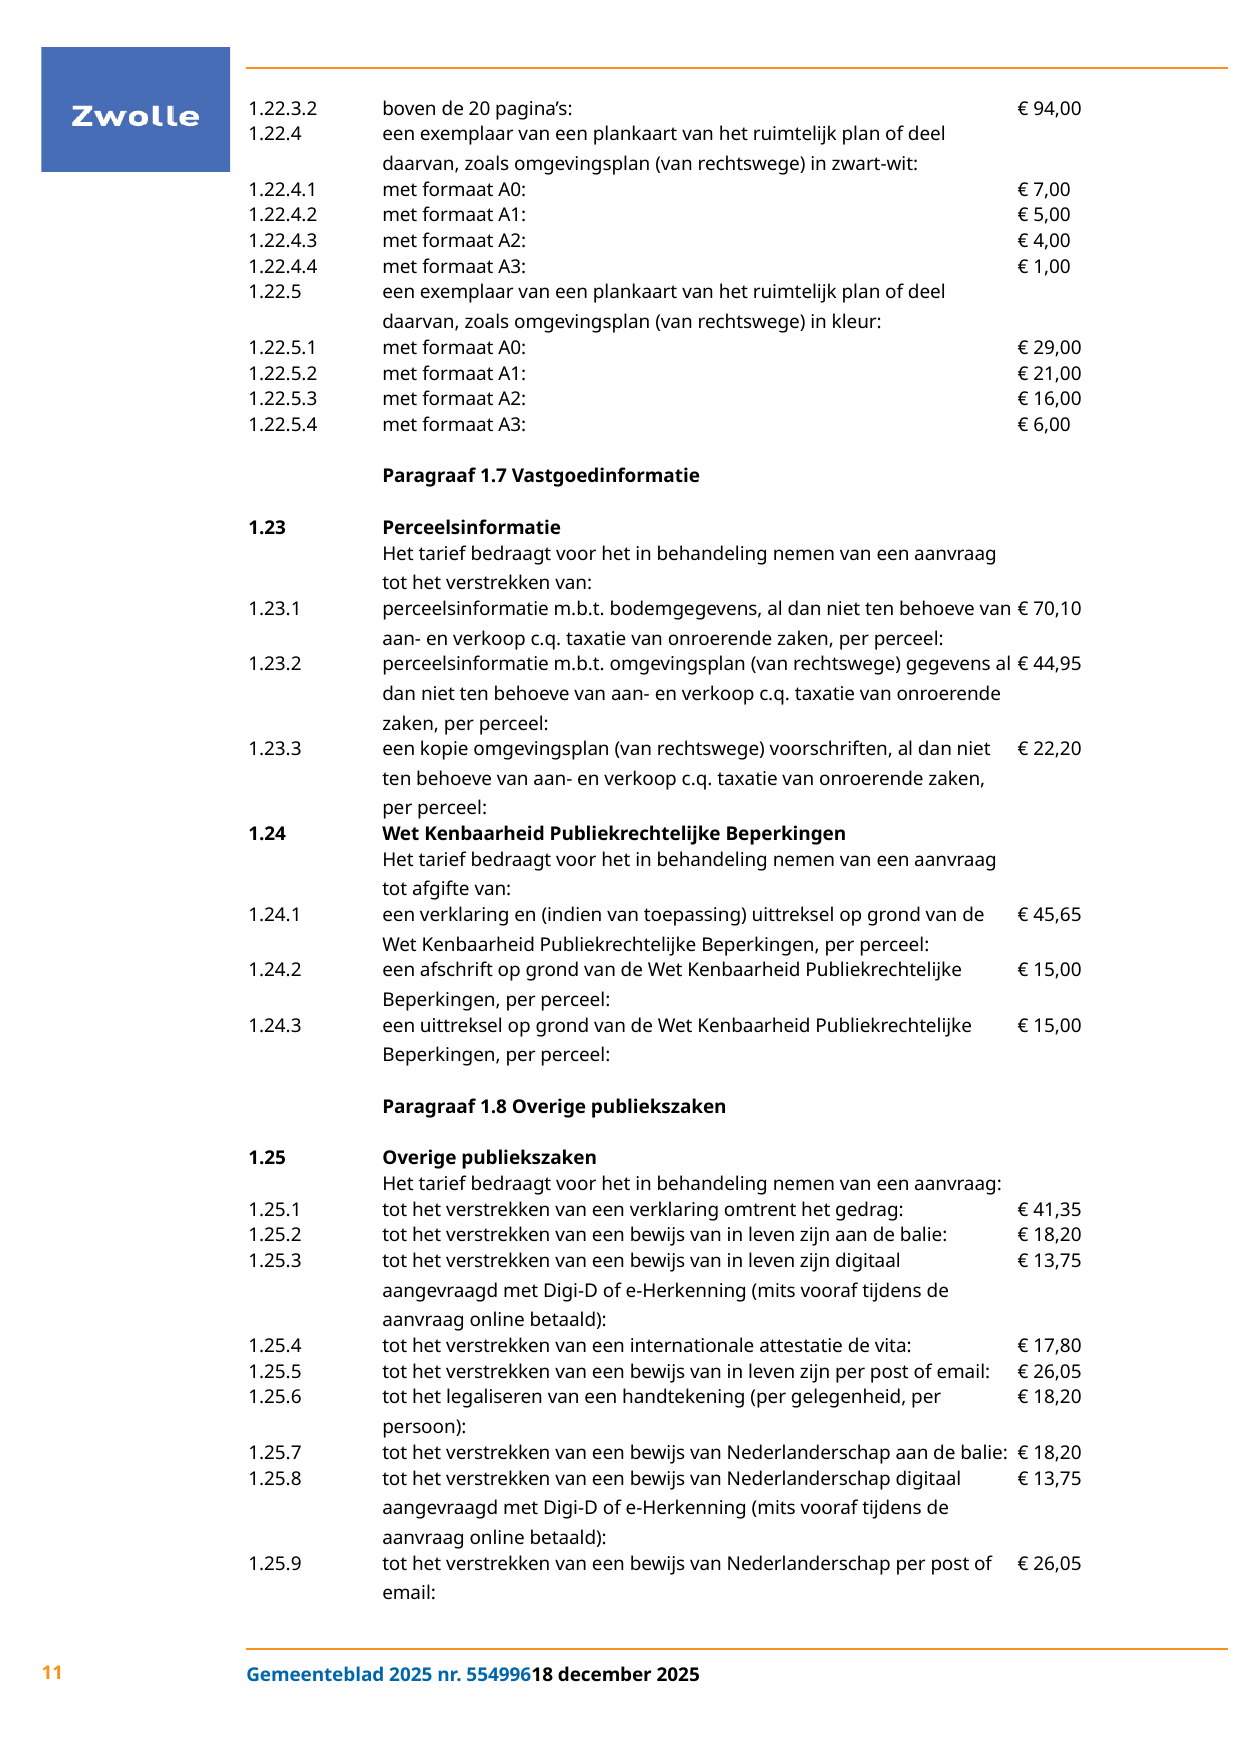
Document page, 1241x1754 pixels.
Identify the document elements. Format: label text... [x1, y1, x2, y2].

table_cell 1.22.5.4 [248, 411, 382, 437]
table_cell perceelsinformatie m.b.t. bodemgegevens, al dan niet ten behoeve van aan- en verkoop c.q. taxatie van onroerende zaken, per perceel: [382, 595, 1017, 651]
table_cell een kopie omgevingsplan (van rechtswege) voorschriften, al dan niet ten behoeve van aan- en verkoop c.q. taxatie van onroerende zaken, per perceel: [382, 735, 1017, 820]
table_cell 1.24.3 [248, 1012, 382, 1067]
table_cell tot het legaliseren van een handtekening (per gelegenheid, per persoon): [382, 1384, 1017, 1439]
table_cell € 15,00 [1018, 1012, 1152, 1067]
table_cell € 94,00 [1018, 95, 1152, 121]
table_cell € 16,00 [1018, 386, 1152, 411]
table_cell € 13,75 [1018, 1248, 1152, 1332]
table_cell tot het verstrekken van een bewijs van Nederlanderschap digitaal aangevraagd met Digi-D of e-Herkenning (mits vooraf tijdens de aanvraag online betaald): [382, 1465, 1017, 1550]
table_cell Overige publiekszaken [382, 1145, 1017, 1170]
table_cell [382, 437, 1017, 463]
table_cell [248, 463, 382, 488]
table_cell 1.25.8 [248, 1465, 382, 1550]
table_cell [1018, 540, 1152, 595]
table_cell boven de 20 pagina’s: [382, 95, 1017, 121]
table_cell € 1,00 [1018, 253, 1152, 279]
table_cell [248, 540, 382, 595]
table_cell [1018, 489, 1152, 514]
table_cell [1018, 1145, 1152, 1170]
table_cell € 22,20 [1018, 735, 1152, 820]
table_cell 1.23.2 [248, 651, 382, 735]
table_cell 1.23.1 [248, 595, 382, 651]
table_cell [248, 1067, 382, 1093]
table_cell met formaat A3: [382, 253, 1017, 279]
table_cell € 26,05 [1018, 1550, 1152, 1605]
table_cell 1.22.5.2 [248, 360, 382, 386]
table_cell [1018, 846, 1152, 901]
table_cell [248, 1119, 382, 1144]
table_cell [1018, 1170, 1152, 1196]
table_cell 1.25.1 [248, 1196, 382, 1222]
table_cell 1.25.4 [248, 1332, 382, 1358]
table_cell 1.23 [248, 514, 382, 540]
table_cell 1.22.4.4 [248, 253, 382, 279]
table_cell 1.22.5 [248, 279, 382, 334]
table_cell [1018, 820, 1152, 846]
table_cell perceelsinformatie m.b.t. omgevingsplan (van rechtswege) gegevens al dan niet ten behoeve van aan- en verkoop c.q. taxatie van onroerende zaken, per perceel: [382, 651, 1017, 735]
table_cell [248, 846, 382, 901]
table_cell [1018, 437, 1152, 463]
table_cell 1.22.5.1 [248, 334, 382, 360]
table_cell 1.25.9 [248, 1550, 382, 1605]
table_cell € 18,20 [1018, 1222, 1152, 1247]
table_cell 1.22.3.2 [248, 95, 382, 121]
table_cell tot het verstrekken van een bewijs van in leven zijn per post of email: [382, 1358, 1017, 1384]
table_cell [382, 1067, 1017, 1093]
table_cell met formaat A1: [382, 360, 1017, 386]
table_cell 1.25.3 [248, 1248, 382, 1332]
table_cell Het tarief bedraagt voor het in behandeling nemen van een aanvraag tot afgifte van: [382, 846, 1017, 901]
table_cell [248, 1170, 382, 1196]
table_cell met formaat A2: [382, 227, 1017, 253]
table_cell [382, 1119, 1017, 1144]
table_cell een afschrift op grond van de Wet Kenbaarheid Publiekrechtelijke Beperkingen, per perceel: [382, 957, 1017, 1012]
table_cell tot het verstrekken van een bewijs van in leven zijn digitaal aangevraagd met Digi-D of e-Herkenning (mits vooraf tijdens de aanvraag online betaald): [382, 1248, 1017, 1332]
table_cell € 18,20 [1018, 1384, 1152, 1439]
table_cell een uittreksel op grond van de Wet Kenbaarheid Publiekrechtelijke Beperkingen, per perceel: [382, 1012, 1017, 1067]
table_cell een verklaring en (indien van toepassing) uittreksel op grond van de Wet Kenbaarheid Publiekrechtelijke Beperkingen, per perceel: [382, 901, 1017, 957]
table_cell 1.24 [248, 820, 382, 846]
table_cell € 6,00 [1018, 411, 1152, 437]
picture [41, 47, 231, 172]
table_cell 1.22.4.3 [248, 227, 382, 253]
table_cell tot het verstrekken van een bewijs van Nederlanderschap aan de balie: [382, 1439, 1017, 1465]
table_cell 1.22.4 [248, 121, 382, 176]
table_cell € 21,00 [1018, 360, 1152, 386]
table_cell [1018, 514, 1152, 540]
table_cell € 41,35 [1018, 1196, 1152, 1222]
table_cell tot het verstrekken van een bewijs van Nederlanderschap per post of email: [382, 1550, 1017, 1605]
table_cell € 44,95 [1018, 651, 1152, 735]
table_cell [1018, 1119, 1152, 1144]
table_cell € 15,00 [1018, 957, 1152, 1012]
table_cell Paragraaf 1.7 Vastgoedinformatie [382, 463, 1017, 488]
table_cell 1.22.5.3 [248, 386, 382, 411]
table_cell 1.23.3 [248, 735, 382, 820]
table_cell € 13,75 [1018, 1465, 1152, 1550]
table_cell een exemplaar van een plankaart van het ruimtelijk plan of deel daarvan, zoals omgevingsplan (van rechtswege) in zwart-wit: [382, 121, 1017, 176]
table_cell 1.25.5 [248, 1358, 382, 1384]
table_cell 1.25 [248, 1145, 382, 1170]
table_cell [248, 489, 382, 514]
table_cell 1.25.2 [248, 1222, 382, 1247]
table_cell [1018, 463, 1152, 488]
table_cell € 4,00 [1018, 227, 1152, 253]
table_cell 1.25.7 [248, 1439, 382, 1465]
table_cell € 17,80 [1018, 1332, 1152, 1358]
table_cell Paragraaf 1.8 Overige publiekszaken [382, 1093, 1017, 1119]
table_cell € 70,10 [1018, 595, 1152, 651]
table_cell [1018, 1093, 1152, 1119]
table_cell Perceelsinformatie [382, 514, 1017, 540]
table_cell 1.22.4.1 [248, 176, 382, 202]
table_cell met formaat A2: [382, 386, 1017, 411]
table_cell tot het verstrekken van een internationale attestatie de vita: [382, 1332, 1017, 1358]
table_cell Het tarief bedraagt voor het in behandeling nemen van een aanvraag: [382, 1170, 1017, 1196]
table_cell 1.25.6 [248, 1384, 382, 1439]
table_cell € 29,00 [1018, 334, 1152, 360]
table_cell met formaat A3: [382, 411, 1017, 437]
table_cell tot het verstrekken van een bewijs van in leven zijn aan de balie: [382, 1222, 1017, 1247]
table_cell € 7,00 [1018, 176, 1152, 202]
table_cell met formaat A1: [382, 202, 1017, 227]
table_cell [382, 489, 1017, 514]
table_cell 1.24.2 [248, 957, 382, 1012]
table_cell Het tarief bedraagt voor het in behandeling nemen van een aanvraag tot het verstrekken van: [382, 540, 1017, 595]
table_cell 1.24.1 [248, 901, 382, 957]
table_cell [1018, 1067, 1152, 1093]
table_cell € 45,65 [1018, 901, 1152, 957]
table_cell [1018, 121, 1152, 176]
table_cell € 18,20 [1018, 1439, 1152, 1465]
table_cell 1.22.4.2 [248, 202, 382, 227]
table_cell Wet Kenbaarheid Publiekrechtelijke Beperkingen [382, 820, 1017, 846]
table_cell € 5,00 [1018, 202, 1152, 227]
table_cell met formaat A0: [382, 334, 1017, 360]
table_cell met formaat A0: [382, 176, 1017, 202]
table_cell [248, 437, 382, 463]
table_cell een exemplaar van een plankaart van het ruimtelijk plan of deel daarvan, zoals omgevingsplan (van rechtswege) in kleur: [382, 279, 1017, 334]
table_cell tot het verstrekken van een verklaring omtrent het gedrag: [382, 1196, 1017, 1222]
table_cell € 26,05 [1018, 1358, 1152, 1384]
table_cell [248, 1093, 382, 1119]
table_cell [1018, 279, 1152, 334]
